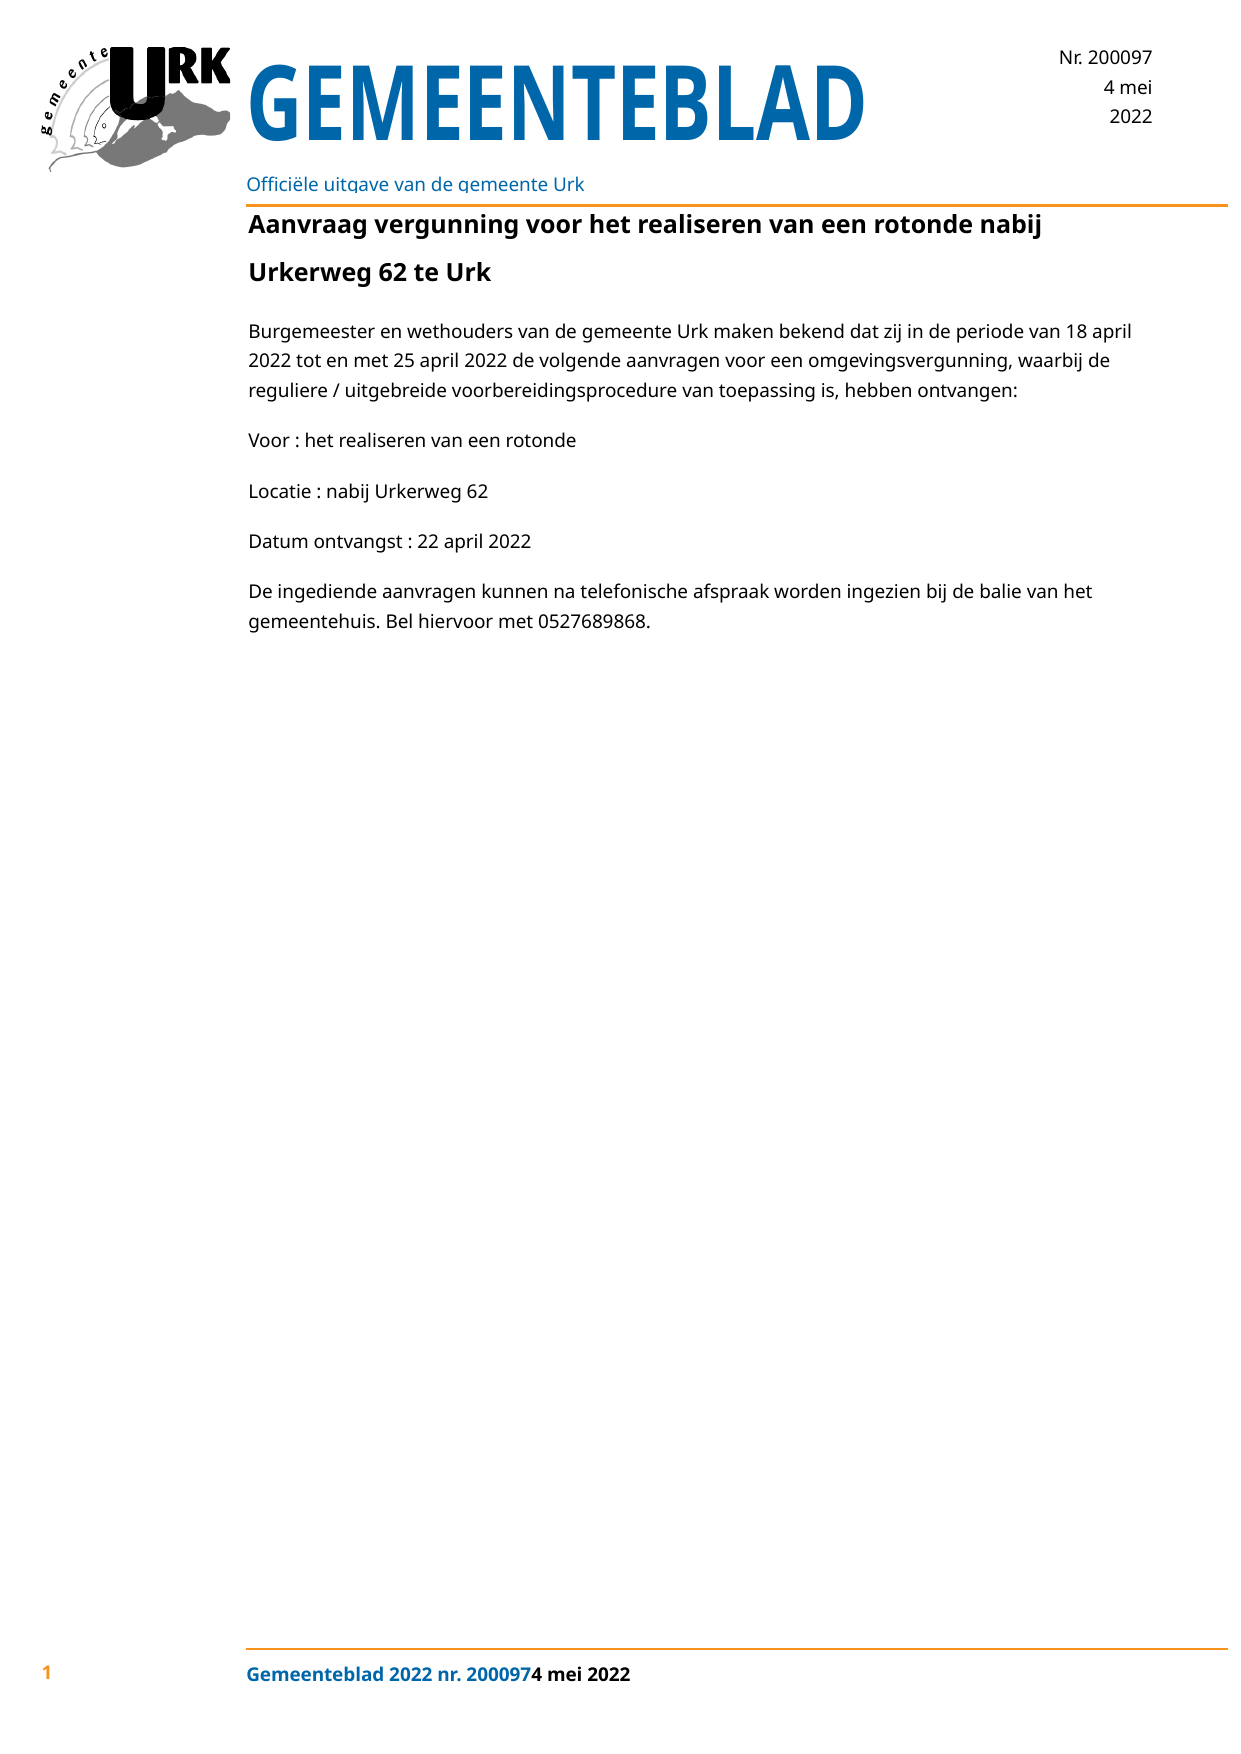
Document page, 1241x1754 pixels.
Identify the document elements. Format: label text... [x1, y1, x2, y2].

text De ingediende aanvragen kunnen na telefonische afspraak worden ingezien bij de balie van het gemeentehuis. Bel hiervoor met 0527689868. [248, 579, 1152, 634]
text Burgemeester en wethouders van de gemeente Urk maken bekend dat zij in de periode van 18 april 2022 tot en met 25 april 2022 de volgende aanvragen voor een omgevingsvergunning, waarbij de reguliere / uitgebreide voorbereidingsprocedure van toepassing is, hebben ontvangen: [248, 318, 1152, 403]
text Voor : het realiseren van een rotonde [248, 427, 1152, 453]
picture [41, 47, 231, 172]
text Aanvraag vergunning voor het realiseren van een rotonde nabij Urkerweg 62 te Urk [248, 207, 1152, 288]
text Locatie : nabij Urkerweg 62 [248, 478, 1152, 504]
text Datum ontvangst : 22 april 2022 [248, 528, 1152, 554]
